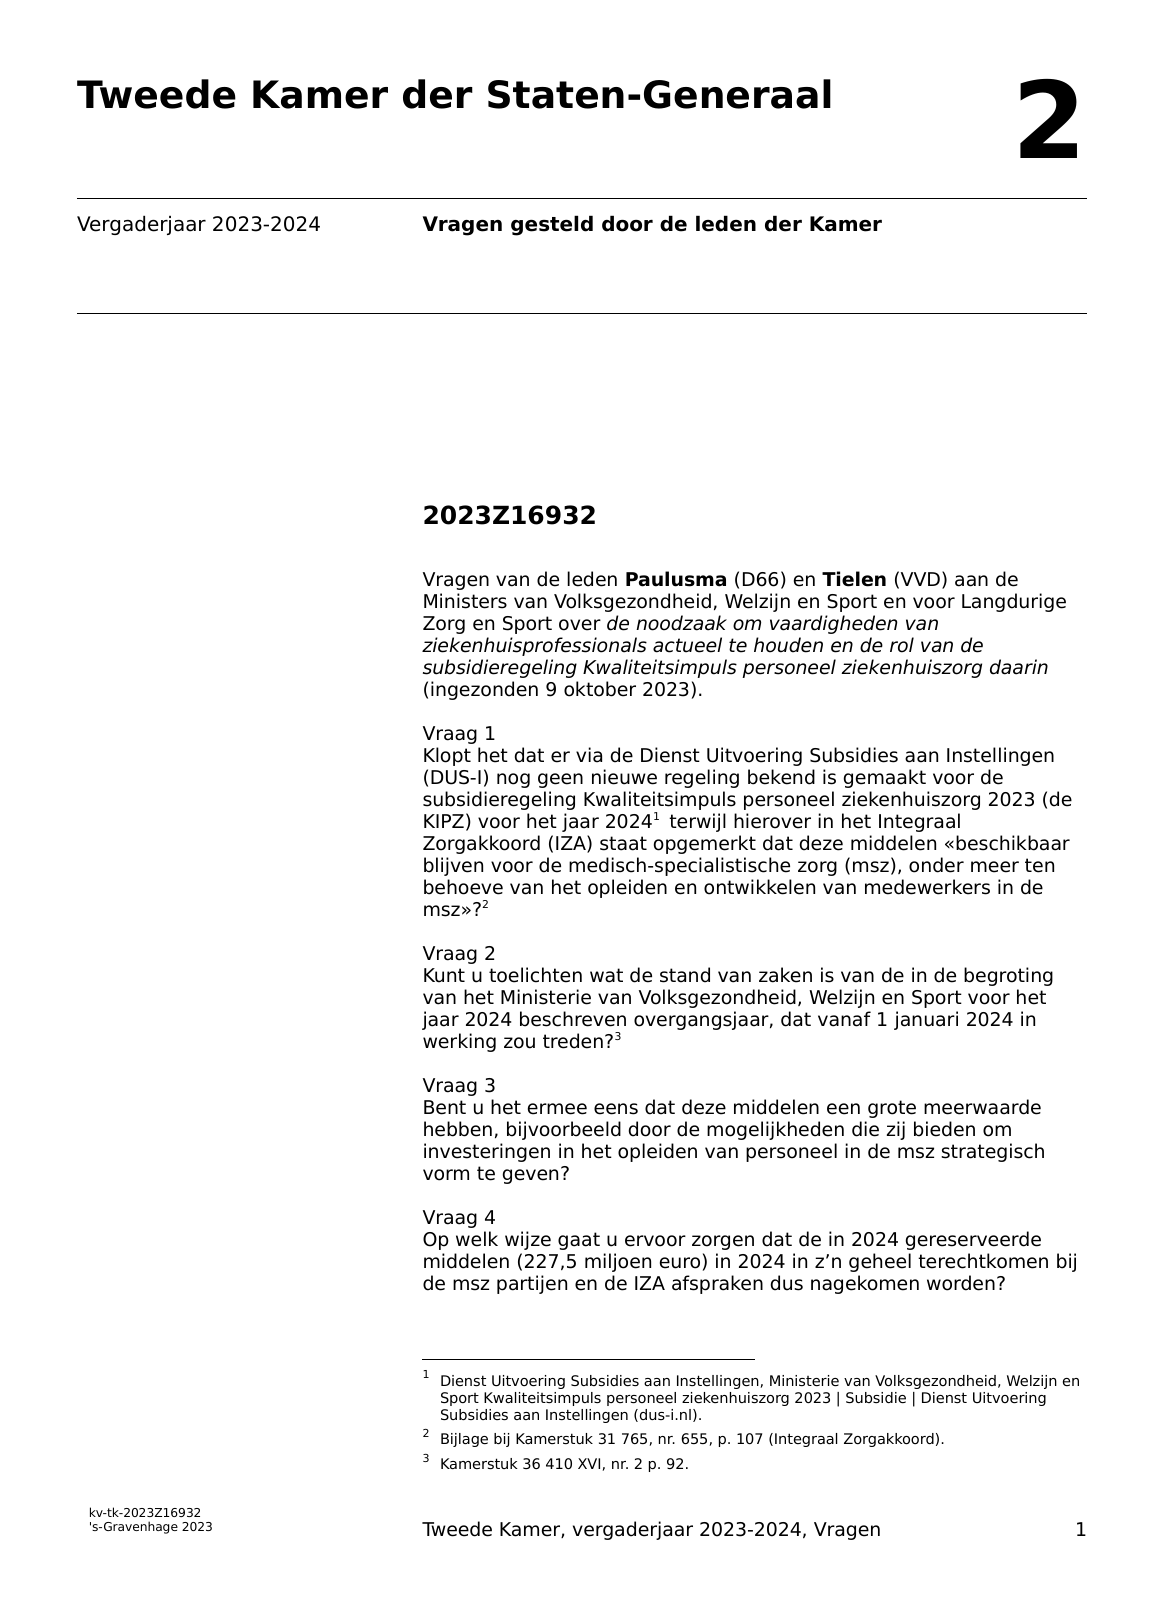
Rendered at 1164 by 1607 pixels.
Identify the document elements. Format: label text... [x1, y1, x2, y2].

text Vraag 1 [422, 723, 1087, 745]
text Klopt het dat er via de Dienst Uitvoering Subsidies aan Instellingen (DUS-I) nog geen nieuwe regeling bekend is gemaakt voor de subsidieregeling Kwaliteitsimpuls personeel ziekenhuiszorg 2023 (de KIPZ) voor het jaar 2024 terwijl hierover in het Integraal Zorgakkoord (IZA) staat opgemerkt dat deze middelen «beschikbaar blijven voor de medisch-specialistische zorg (msz), onder meer ten behoeve van het opleiden en ontwikkelen van medewerkers in de msz»? [422, 745, 1087, 921]
text Kunt u toelichten wat de stand van zaken is van de in de begroting van het Ministerie van Volksgezondheid, Welzijn en Sport voor het jaar 2024 beschreven overgangsjaar, dat vanaf 1 januari 2024 in werking zou treden? [422, 965, 1087, 1053]
text Vragen van de leden Paulusma (D66) en Tielen (VVD) aan de Ministers van Volksgezondheid, Welzijn en Sport en voor Langdurige Zorg en Sport over de noodzaak om vaardigheden van ziekenhuisprofessionals actueel te houden en de rol van de subsidieregeling Kwaliteitsimpuls personeel ziekenhuiszorg daarin (ingezonden 9 oktober 2023). [422, 569, 1087, 701]
text Bijlage bij Kamerstuk 31 765, nr. 655, p. 107 (Integraal Zorgakkoord). [422, 1427, 1087, 1449]
table_cell Vragen gesteld door de leden der Kamer [422, 199, 1087, 313]
text 2023Z16932 [422, 501, 1087, 531]
table_header 2 [886, 59, 1087, 198]
text Vraag 3 [422, 1075, 1087, 1097]
table_cell Vergaderjaar 2023-2024 [77, 199, 422, 313]
text Kamerstuk 36 410 XVI, nr. 2 p. 92. [422, 1452, 1087, 1474]
text Bent u het ermee eens dat deze middelen een grote meerwaarde hebben, bijvoorbeeld door de mogelijkheden die zij bieden om investeringen in het opleiden van personeel in de msz strategisch vorm te geven? [422, 1097, 1087, 1185]
table_header Tweede Kamer der Staten-Generaal [77, 59, 886, 198]
text Dienst Uitvoering Subsidies aan Instellingen, Ministerie van Volksgezondheid, Welzijn en Sport Kwaliteitsimpuls personeel ziekenhuiszorg 2023 | Subsidie | Dienst Uitvoering Subsidies aan Instellingen (dus-i.nl). [422, 1368, 1087, 1424]
text Op welk wijze gaat u ervoor zorgen dat de in 2024 gereserveerde middelen (227,5 miljoen euro) in 2024 in z’n geheel terechtkomen bij de msz partijen en de IZA afspraken dus nagekomen worden? [422, 1229, 1087, 1295]
text kv-tk-2023Z16932 [88, 1506, 323, 1520]
text 's-Gravenhage 2023 [88, 1520, 323, 1534]
text Vraag 2 [422, 943, 1087, 965]
text Vraag 4 [422, 1207, 1087, 1229]
